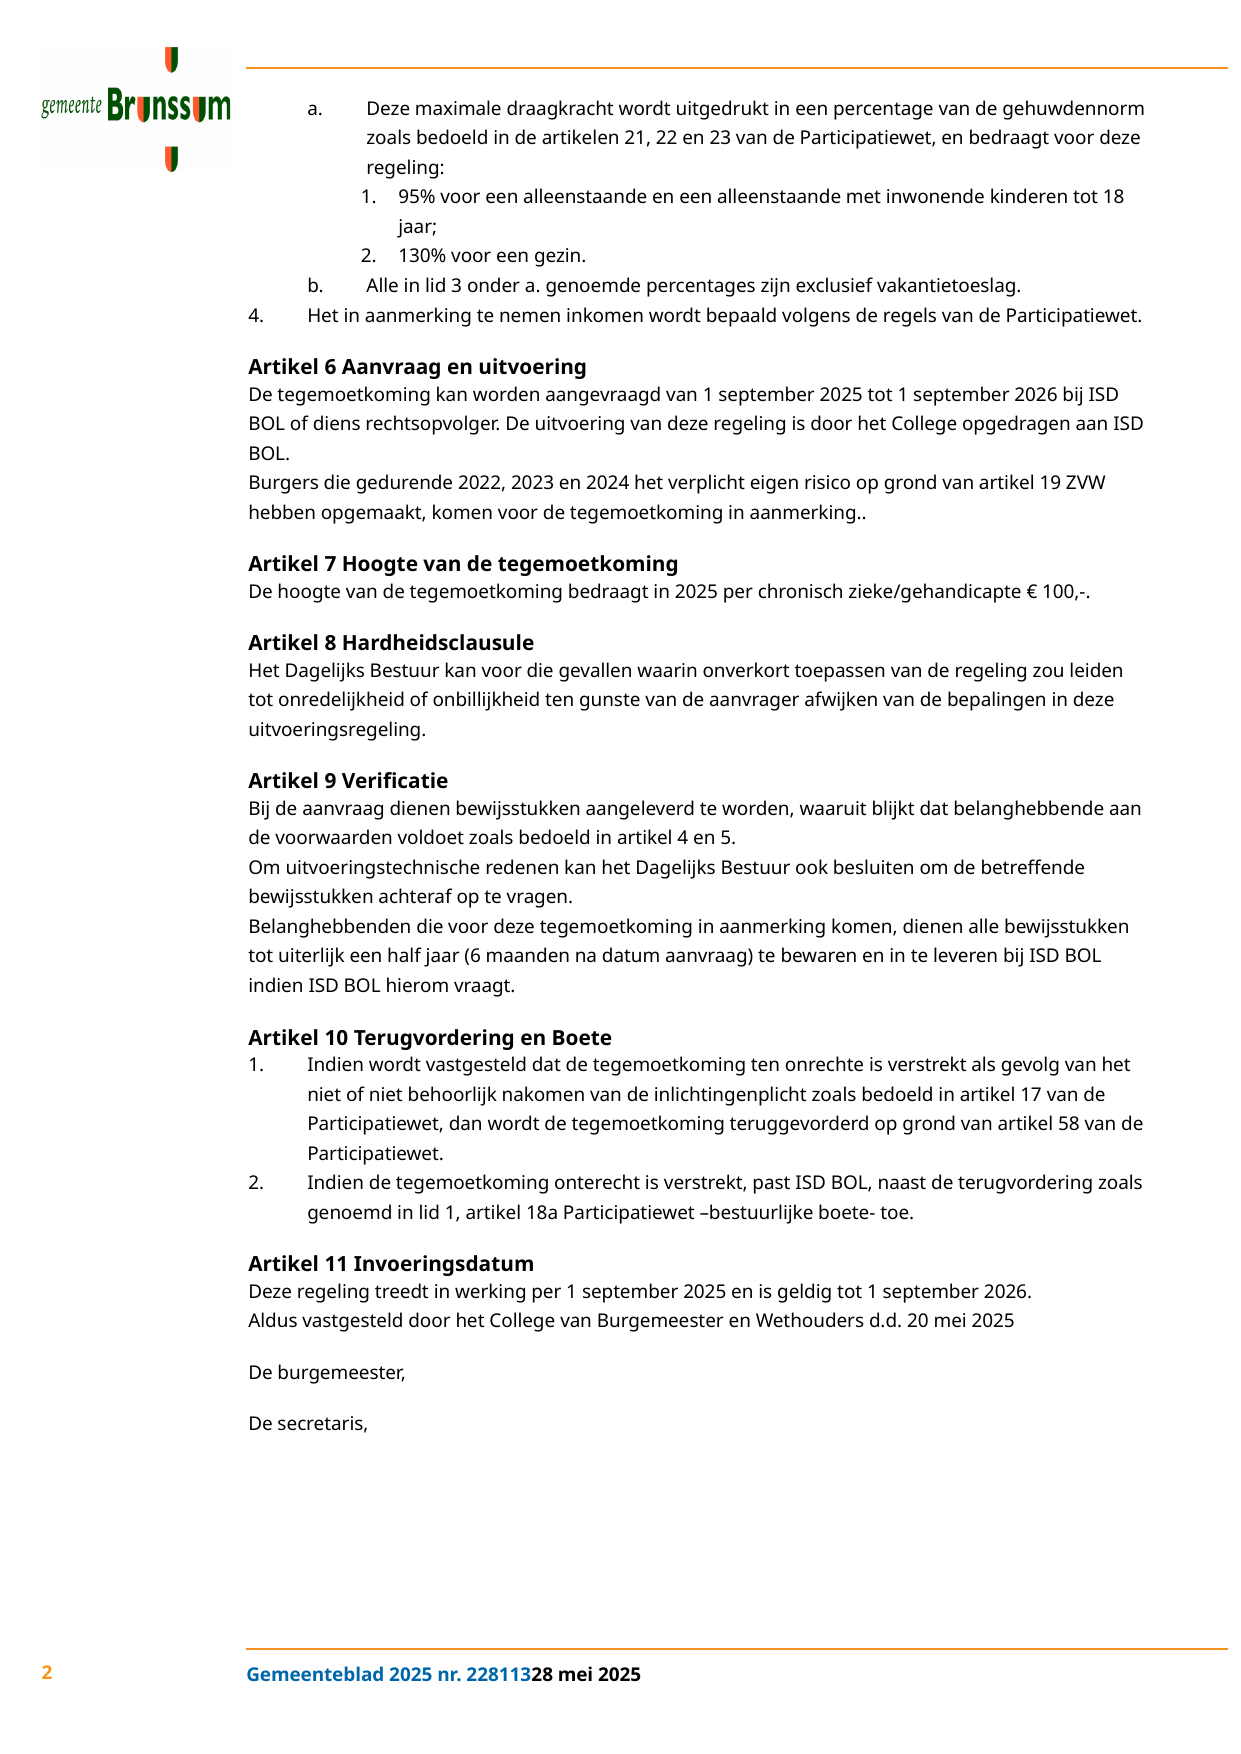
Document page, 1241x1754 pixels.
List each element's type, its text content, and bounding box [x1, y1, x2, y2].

list Indien wordt vastgesteld dat de tegemoetkoming ten onrechte is verstrekt als gevolg van het niet of niet behoorlijk nakomen van de inlichtingenplicht zoals bedoeld in artikel 17 van de Participatiewet, dan wordt de tegemoetkoming teruggevorderd op grond van artikel 58 van de Participatiewet. [248, 1051, 1152, 1166]
picture [41, 47, 231, 172]
text Artikel 10 Terugvordering en Boete [248, 1023, 1152, 1051]
list 130% voor een gezin. [361, 243, 1152, 268]
text De tegemoetkoming kan worden aangevraagd van 1 september 2025 tot 1 september 2026 bij ISD BOL of diens rechtsopvolger. De uitvoering van deze regeling is door het College opgedragen aan ISD BOL. [248, 381, 1152, 466]
text Het Dagelijks Bestuur kan voor die gevallen waarin onverkort toepassen van de regeling zou leiden tot onredelijkheid of onbillijkheid ten gunste van de aanvrager afwijken van de bepalingen in deze uitvoeringsregeling. [248, 657, 1152, 742]
list Alle in lid 3 onder a. genoemde percentages zijn exclusief vakantietoeslag. [307, 272, 1152, 298]
list Het in aanmerking te nemen inkomen wordt bepaald volgens de regels van de Participatiewet. [248, 302, 1152, 328]
list Indien de tegemoetkoming onterecht is verstrekt, past ISD BOL, naast de terugvordering zoals genoemd in lid 1, artikel 18a Participatiewet –bestuurlijke boete- toe. [248, 1169, 1152, 1225]
text Artikel 8 Hardheidsclausule [248, 628, 1152, 657]
text Artikel 11 Invoeringsdatum [248, 1249, 1152, 1278]
text Om uitvoeringstechnische redenen kan het Dagelijks Bestuur ook besluiten om de betreffende bewijsstukken achteraf op te vragen. [248, 854, 1152, 909]
text Belanghebbenden die voor deze tegemoetkoming in aanmerking komen, dienen alle bewijsstukken tot uiterlijk een half jaar (6 maanden na datum aanvraag) te bewaren en in te leveren bij ISD BOL indien ISD BOL hierom vraagt. [248, 913, 1152, 998]
text Deze regeling treedt in werking per 1 september 2025 en is geldig tot 1 september 2026. [248, 1278, 1152, 1304]
text Bij de aanvraag dienen bewijsstukken aangeleverd te worden, waaruit blijkt dat belanghebbende aan de voorwaarden voldoet zoals bedoeld in artikel 4 en 5. [248, 795, 1152, 850]
text Artikel 9 Verificatie [248, 766, 1152, 795]
text Artikel 7 Hoogte van de tegemoetkoming [248, 549, 1152, 578]
text Artikel 6 Aanvraag en uitvoering [248, 352, 1152, 381]
list 95% voor een alleenstaande en een alleenstaande met inwonende kinderen tot 18 jaar; [361, 183, 1152, 239]
text De hoogte van de tegemoetkoming bedraagt in 2025 per chronisch zieke/gehandicapte € 100,-. [248, 578, 1152, 604]
text Burgers die gedurende 2022, 2023 en 2024 het verplicht eigen risico op grond van artikel 19 ZVW hebben opgemaakt, komen voor de tegemoetkoming in aanmerking.. [248, 469, 1152, 525]
text De burgemeester, [248, 1359, 1152, 1385]
list Deze maximale draagkracht wordt uitgedrukt in een percentage van de gehuwdennorm zoals bedoeld in de artikelen 21, 22 en 23 van de Participatiewet, en bedraagt voor deze regeling: [307, 95, 1152, 180]
text De secretaris, [248, 1410, 1152, 1436]
text Aldus vastgesteld door het College van Burgemeester en Wethouders d.d. 20 mei 2025 [248, 1307, 1152, 1333]
